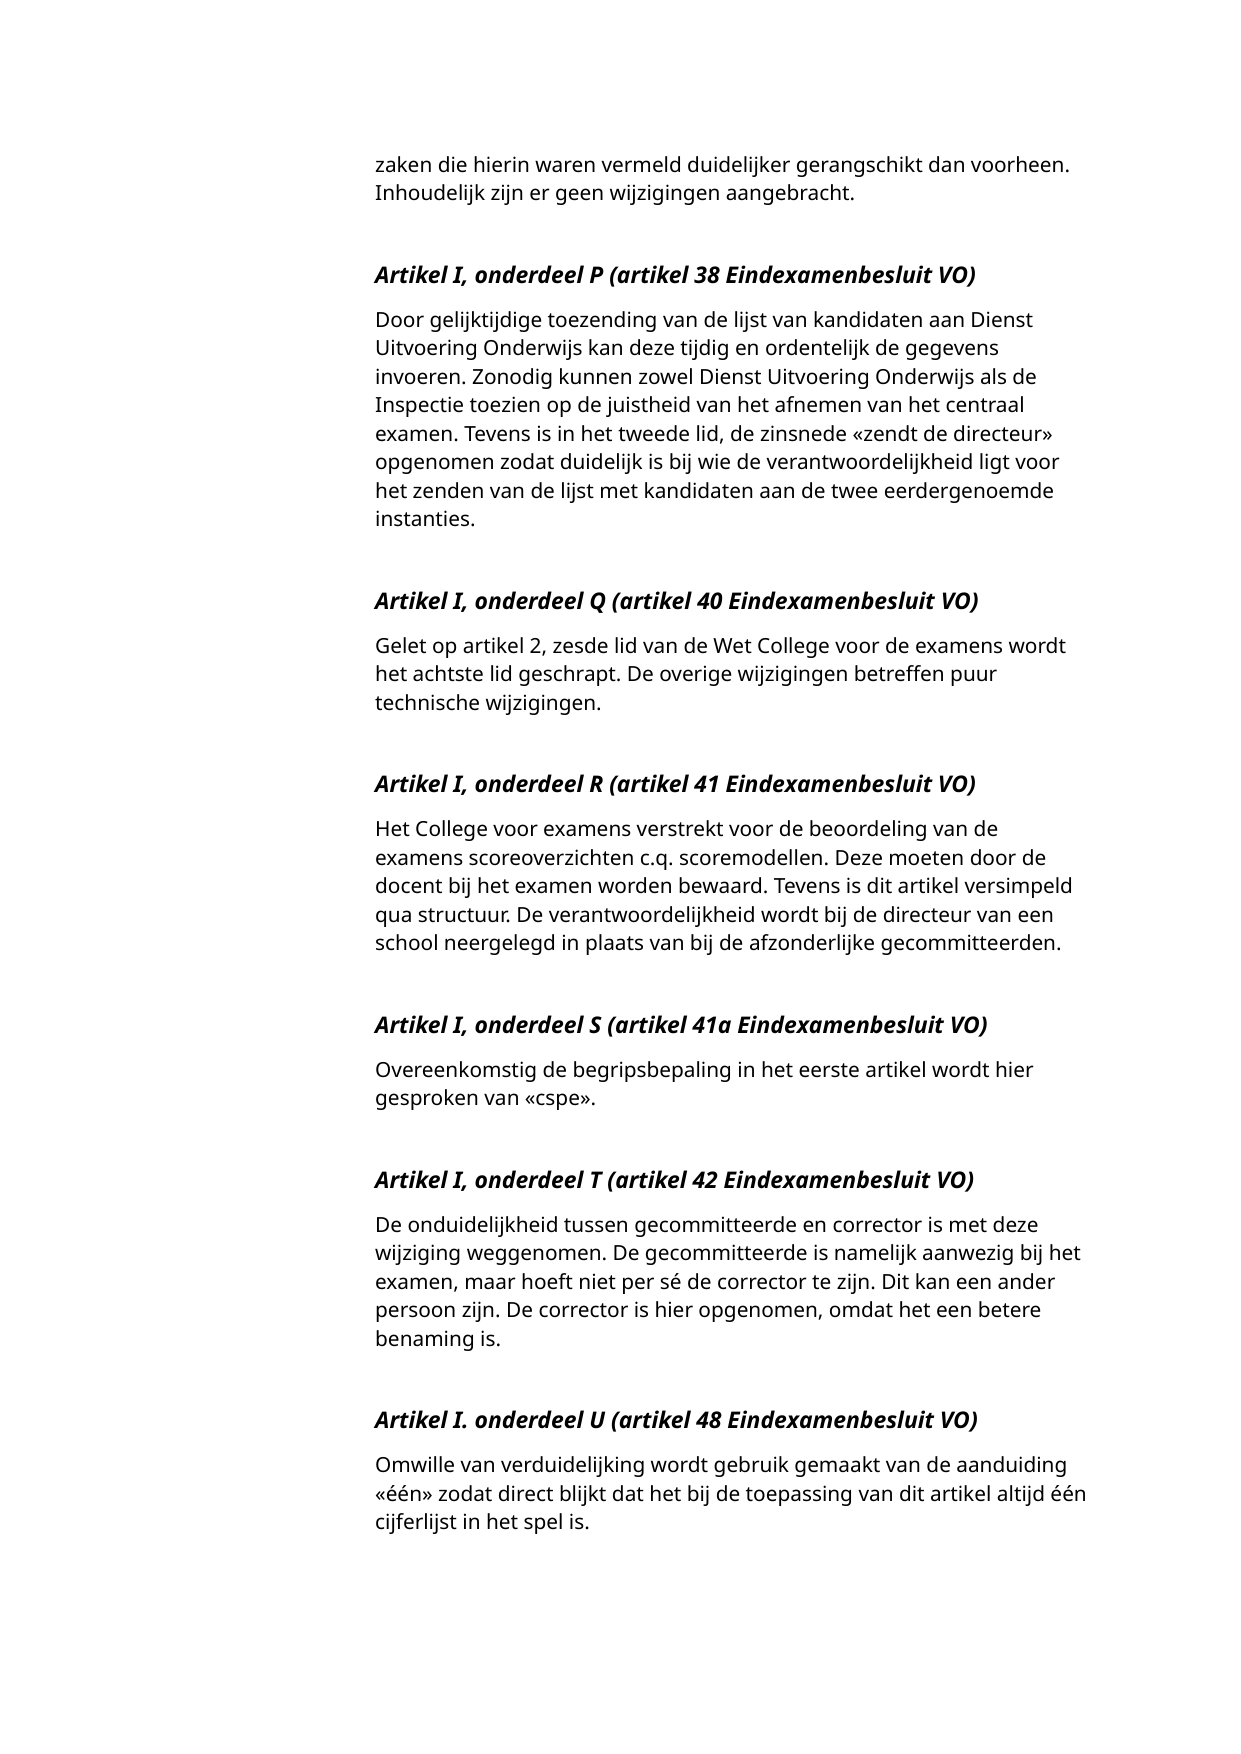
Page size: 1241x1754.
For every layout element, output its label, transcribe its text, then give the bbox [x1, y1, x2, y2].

text Door gelijktijdige toezending van de lijst van kandidaten aan Dienst Uitvoering Onderwijs kan deze tijdig en ordentelijk de gegevens invoeren. Zonodig kunnen zowel Dienst Uitvoering Onderwijs als de Inspectie toezien op de juistheid van het afnemen van het centraal examen. Tevens is in het tweede lid, de zinsnede «zendt de directeur» opgenomen zodat duidelijk is bij wie de verantwoordelijkheid ligt voor het zenden van de lijst met kandidaten aan de twee eerdergenoemde instanties. [375, 305, 1090, 533]
text Overeenkomstig de begripsbepaling in het eerste artikel wordt hier gesproken van «cspe». [375, 1055, 1090, 1112]
subtitle Artikel I, onderdeel R (artikel 41 Eindexamenbesluit VO) [375, 768, 1090, 799]
text Het College voor examens verstrekt voor de beoordeling van de examens scoreoverzichten c.q. scoremodellen. Deze moeten door de docent bij het examen worden bewaard. Tevens is dit artikel versimpeld qua structuur. De verantwoordelijkheid wordt bij de directeur van een school neergelegd in plaats van bij de afzonderlijke gecommitteerden. [375, 814, 1090, 957]
subtitle Artikel I, onderdeel S (artikel 41a Eindexamenbesluit VO) [375, 1008, 1090, 1040]
text De onduidelijkheid tussen gecommitteerde en corrector is met deze wijziging weggenomen. De gecommitteerde is namelijk aanwezig bij het examen, maar hoeft niet per sé de corrector te zijn. Dit kan een ander persoon zijn. De corrector is hier opgenomen, omdat het een betere benaming is. [375, 1210, 1090, 1352]
text zaken die hierin waren vermeld duidelijker gerangschikt dan voorheen. Inhoudelijk zijn er geen wijzigingen aangebracht. [375, 150, 1090, 207]
subtitle Artikel I, onderdeel Q (artikel 40 Eindexamenbesluit VO) [375, 584, 1090, 616]
subtitle Artikel I. onderdeel U (artikel 48 Eindexamenbesluit VO) [375, 1404, 1090, 1435]
text Omwille van verduidelijking wordt gebruik gemaakt van de aanduiding «één» zodat direct blijkt dat het bij de toepassing van dit artikel altijd één cijferlijst in het spel is. [375, 1450, 1090, 1536]
subtitle Artikel I, onderdeel P (artikel 38 Eindexamenbesluit VO) [375, 259, 1090, 290]
text Gelet op artikel 2, zesde lid van de Wet College voor de examens wordt het achtste lid geschrapt. De overige wijzigingen betreffen puur technische wijzigingen. [375, 631, 1090, 716]
subtitle Artikel I, onderdeel T (artikel 42 Eindexamenbesluit VO) [375, 1164, 1090, 1195]
